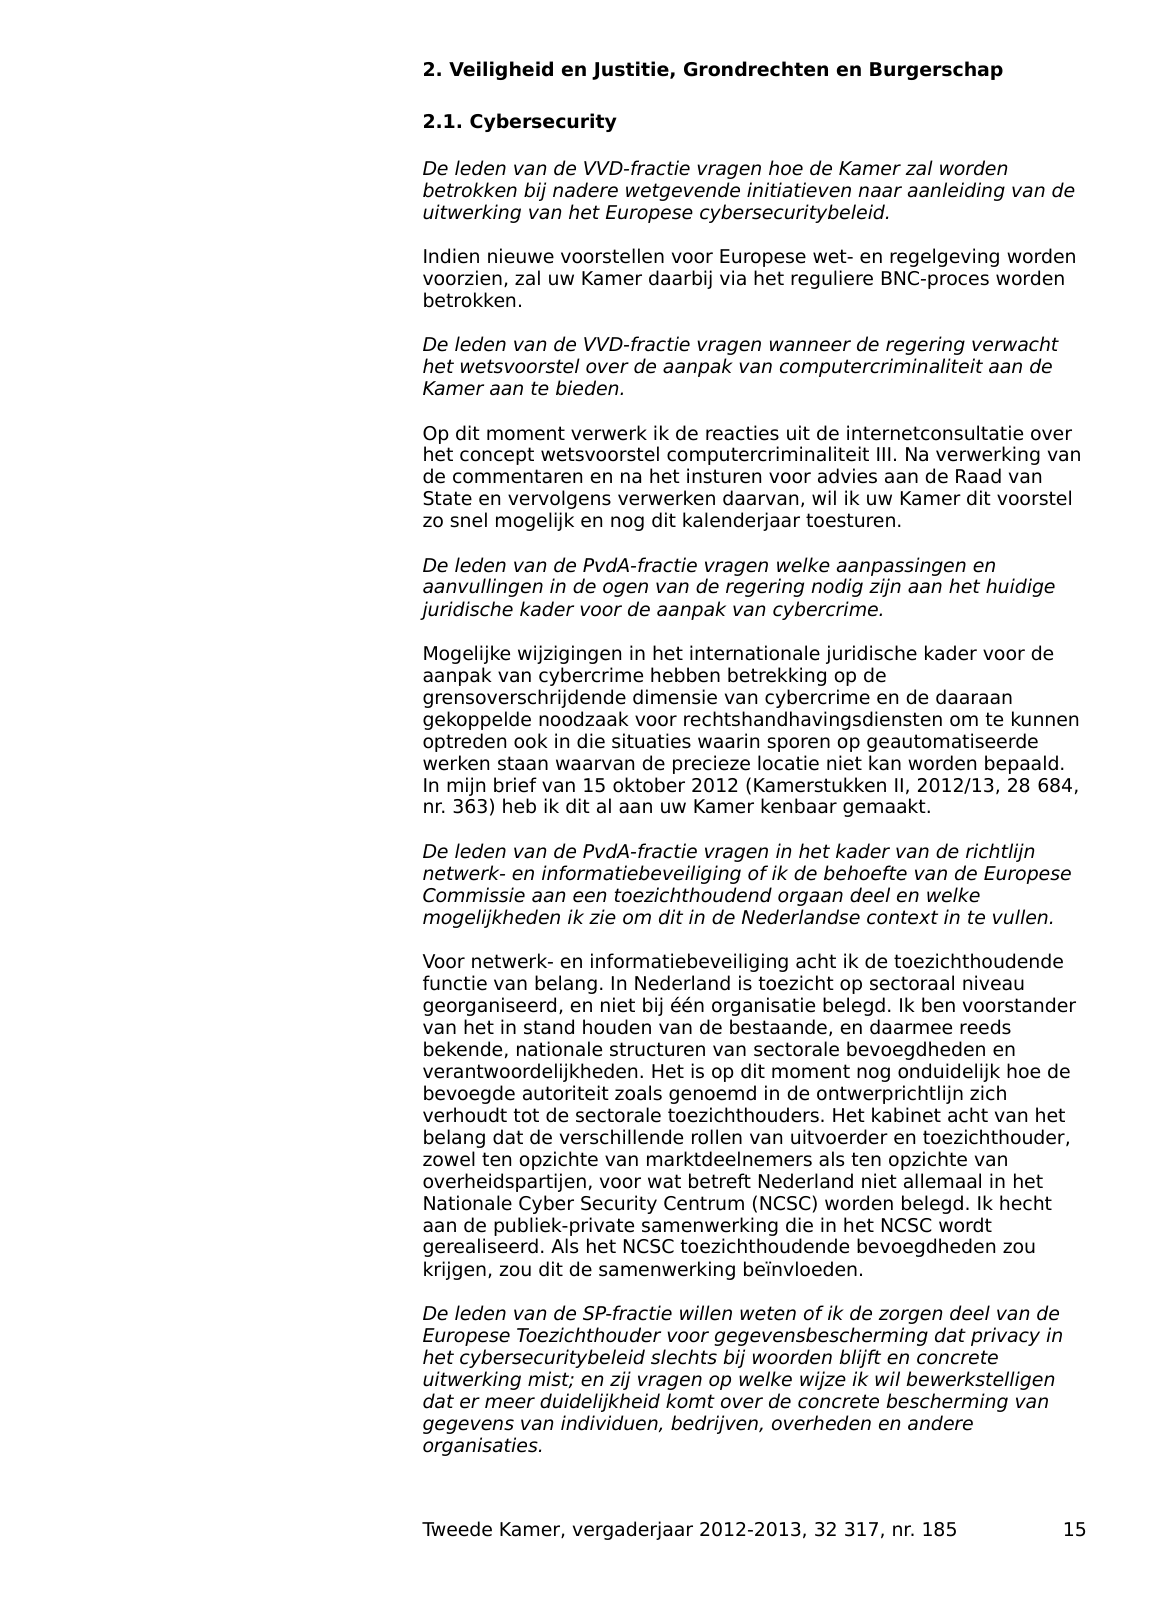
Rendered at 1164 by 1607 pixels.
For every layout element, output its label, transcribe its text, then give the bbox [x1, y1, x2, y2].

text Indien nieuwe voorstellen voor Europese wet- en regelgeving worden voorzien, zal uw Kamer daarbij via het reguliere BNC-proces worden betrokken. [422, 246, 1087, 312]
text Op dit moment verwerk ik de reacties uit de internetconsultatie over het concept wetsvoorstel computercriminaliteit III. Na verwerking van de commentaren en na het insturen voor advies aan de Raad van State en vervolgens verwerken daarvan, wil ik uw Kamer dit voorstel zo snel mogelijk en nog dit kalenderjaar toesturen. [422, 422, 1087, 532]
subtitle 2. Veiligheid en Justitie, Grondrechten en Burgerschap [422, 59, 1087, 81]
text Voor netwerk- en informatiebeveiliging acht ik de toezichthoudende functie van belang. In Nederland is toezicht op sectoraal niveau georganiseerd, en niet bij één organisatie belegd. Ik ben voorstander van het in stand houden van de bestaande, en daarmee reeds bekende, nationale structuren van sectorale bevoegdheden en verantwoordelijkheden. Het is op dit moment nog onduidelijk hoe de bevoegde autoriteit zoals genoemd in de ontwerprichtlijn zich verhoudt tot de sectorale toezichthouders. Het kabinet acht van het belang dat de verschillende rollen van uitvoerder en toezichthouder, zowel ten opzichte van marktdeelnemers als ten opzichte van overheidspartijen, voor wat betreft Nederland niet allemaal in het Nationale Cyber Security Centrum (NCSC) worden belegd. Ik hecht aan de publiek-private samenwerking die in het NCSC wordt gerealiseerd. Als het NCSC toezichthoudende bevoegdheden zou krijgen, zou dit de samenwerking beïnvloeden. [422, 951, 1087, 1280]
subtitle 2.1. Cybersecurity [422, 111, 1087, 133]
text De leden van de VVD-fractie vragen wanneer de regering verwacht het wetsvoorstel over de aanpak van computercriminaliteit aan de Kamer aan te bieden. [422, 334, 1087, 400]
text De leden van de PvdA-fractie vragen in het kader van de richtlijn netwerk- en informatiebeveiliging of ik de behoefte van de Europese Commissie aan een toezichthoudend orgaan deel en welke mogelijkheden ik zie om dit in de Nederlandse context in te vullen. [422, 841, 1087, 928]
text De leden van de PvdA-fractie vragen welke aanpassingen en aanvullingen in de ogen van de regering nodig zijn aan het huidige juridische kader voor de aanpak van cybercrime. [422, 554, 1087, 620]
text Mogelijke wijzigingen in het internationale juridische kader voor de aanpak van cybercrime hebben betrekking op de grensoverschrijdende dimensie van cybercrime en de daaraan gekoppelde noodzaak voor rechtshandhavingsdiensten om te kunnen optreden ook in die situaties waarin sporen op geautomatiseerde werken staan waarvan de precieze locatie niet kan worden bepaald. In mijn brief van 15 oktober 2012 (Kamerstukken II, 2012/13, 28 684, nr. 363) heb ik dit al aan uw Kamer kenbaar gemaakt. [422, 643, 1087, 818]
text De leden van de VVD-fractie vragen hoe de Kamer zal worden betrokken bij nadere wetgevende initiatieven naar aanleiding van de uitwerking van het Europese cybersecuritybeleid. [422, 158, 1087, 224]
text De leden van de SP-fractie willen weten of ik de zorgen deel van de Europese Toezichthouder voor gegevensbescherming dat privacy in het cybersecuritybeleid slechts bij woorden blijft en concrete uitwerking mist; en zij vragen op welke wijze ik wil bewerkstelligen dat er meer duidelijkheid komt over de concrete bescherming van gegevens van individuen, bedrijven, overheden en andere organisaties. [422, 1303, 1087, 1456]
